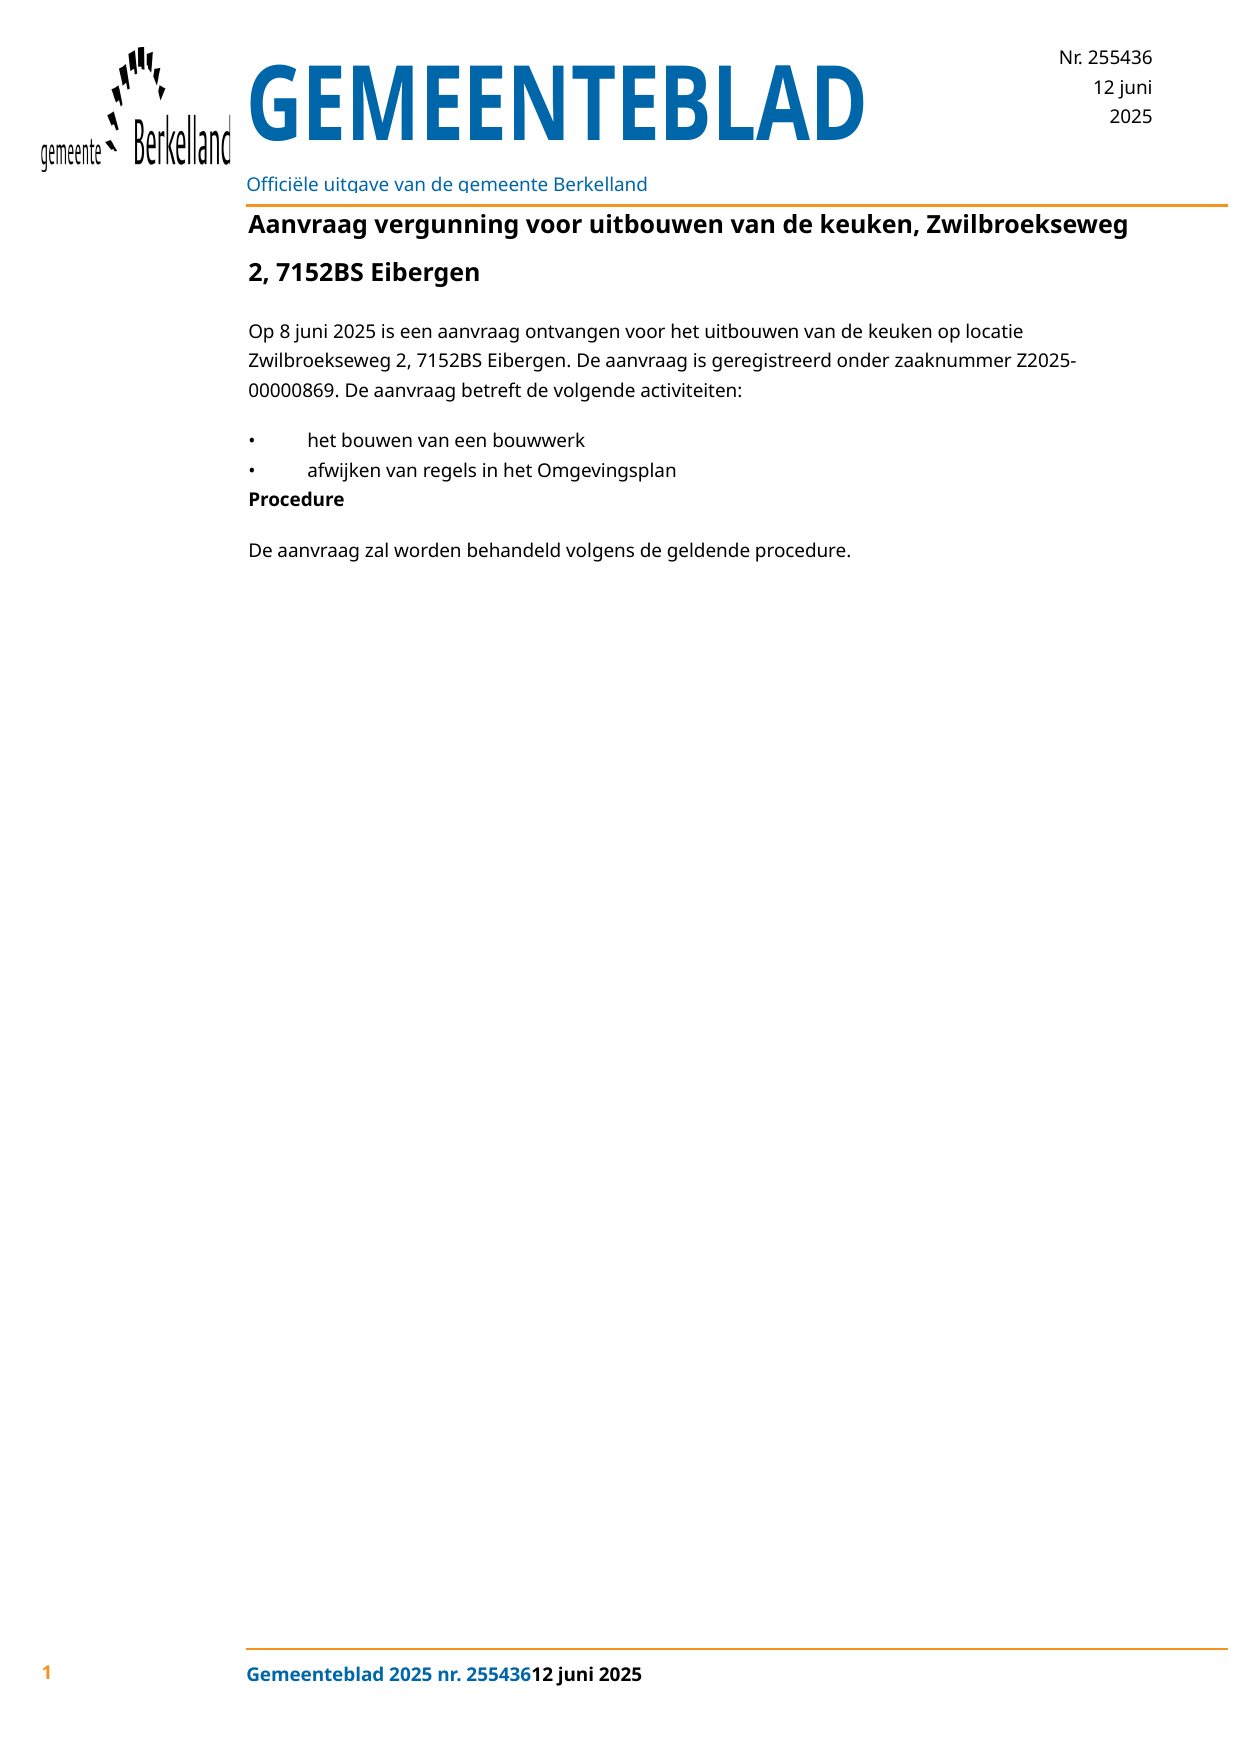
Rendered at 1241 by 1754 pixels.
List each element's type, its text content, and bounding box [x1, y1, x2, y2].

picture [41, 47, 231, 172]
text De aanvraag zal worden behandeld volgens de geldende procedure. [248, 537, 1152, 563]
text Procedure [248, 487, 1152, 512]
text Aanvraag vergunning voor uitbouwen van de keuken, Zwilbroekseweg 2, 7152BS Eibergen [248, 207, 1152, 288]
text Op 8 juni 2025 is een aanvraag ontvangen voor het uitbouwen van de keuken op locatie Zwilbroekseweg 2, 7152BS Eibergen. De aanvraag is geregistreerd onder zaaknummer Z2025-00000869. De aanvraag betreft de volgende activiteiten: [248, 318, 1152, 403]
list afwijken van regels in het Omgevingsplan [248, 457, 1152, 483]
list het bouwen van een bouwwerk [248, 427, 1152, 453]
